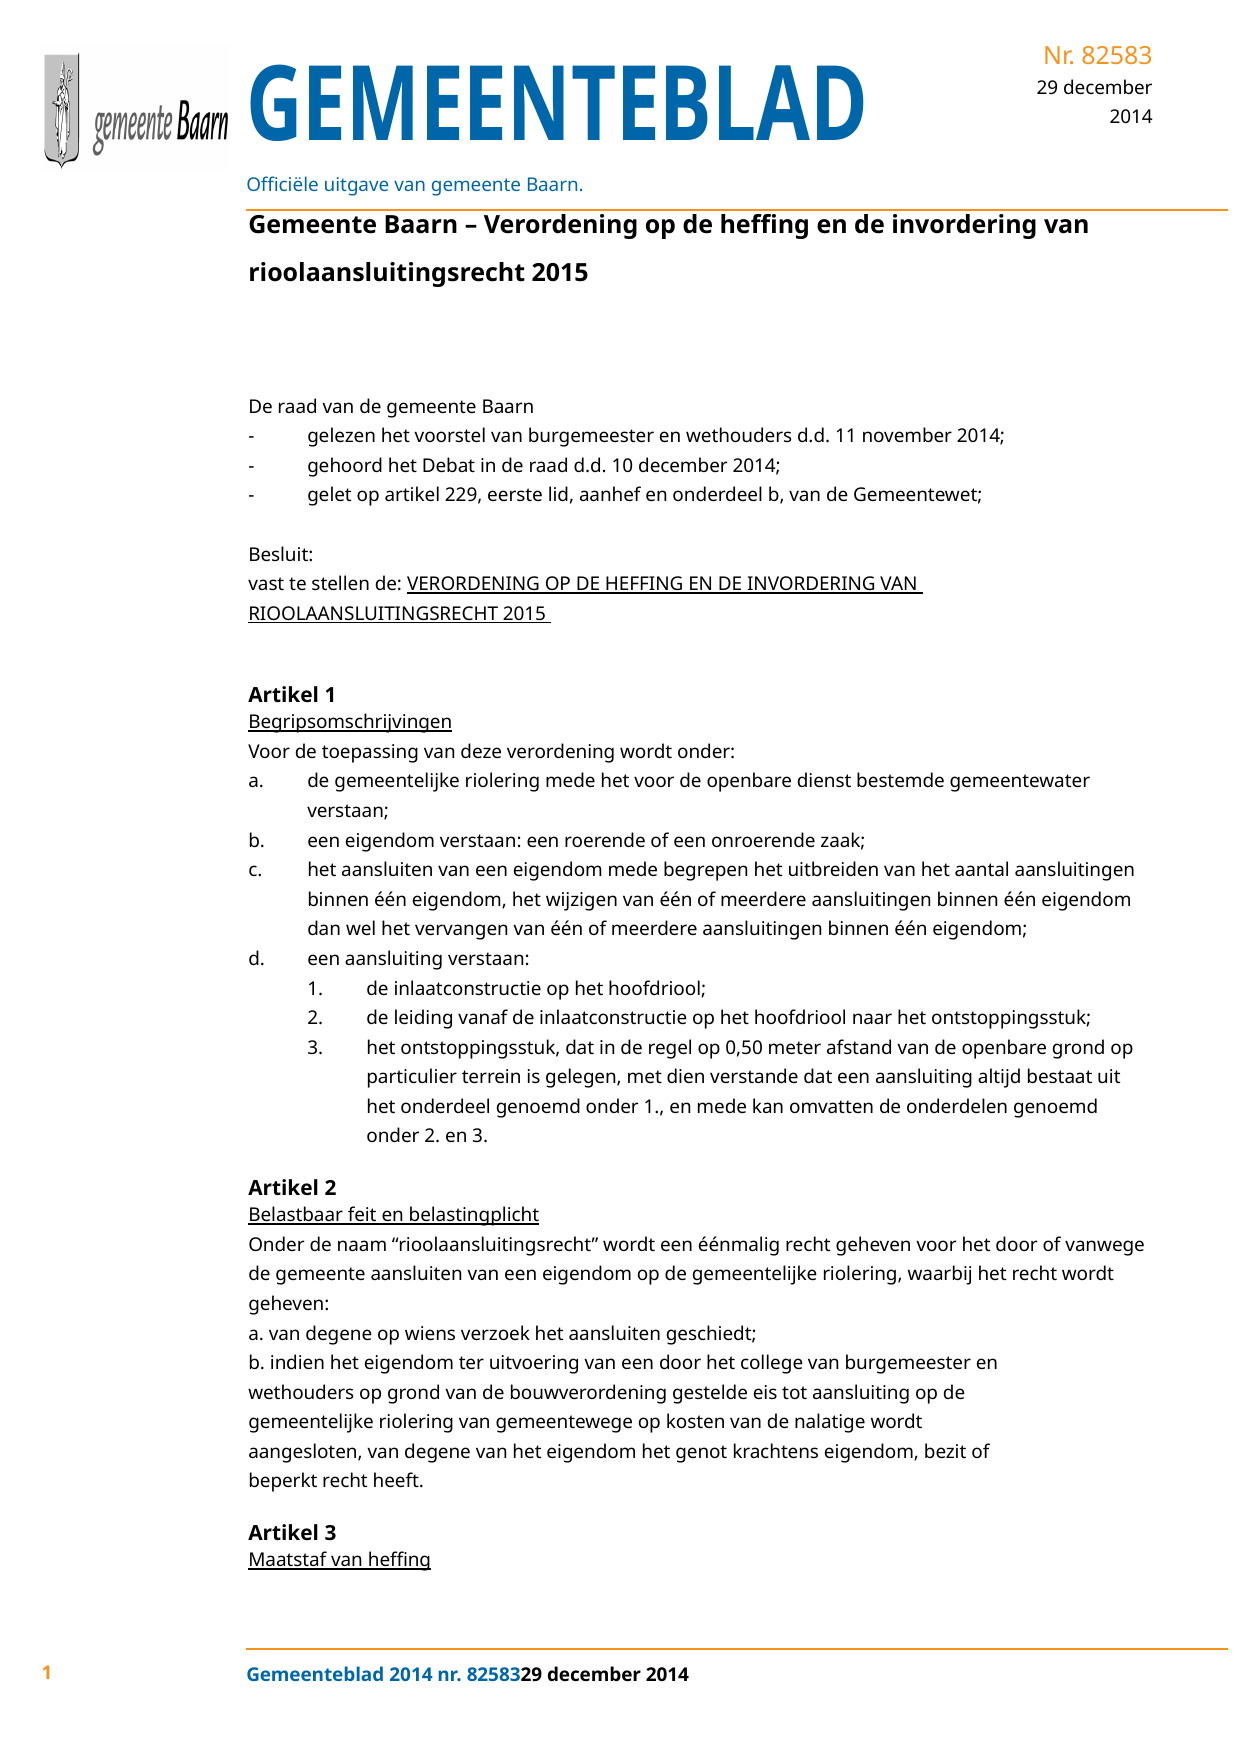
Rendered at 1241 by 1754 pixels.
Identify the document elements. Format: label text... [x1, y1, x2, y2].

text a. van degene op wiens verzoek het aansluiten geschiedt; [248, 1320, 1152, 1346]
text wethouders op grond van de bouwverordening gestelde eis tot aansluiting op de [248, 1379, 1152, 1405]
text Artikel 2 [248, 1173, 1152, 1201]
text Onder de naam “rioolaansluitingsrecht” wordt een éénmalig recht geheven voor het door of vanwege de gemeente aansluiten van een eigendom op de gemeentelijke riolering, waarbij het recht wordt geheven: [248, 1231, 1152, 1316]
text Besluit: [248, 541, 1152, 567]
text b. indien het eigendom ter uitvoering van een door het college van burgemeester en [248, 1349, 1152, 1375]
list de gemeentelijke riolering mede het voor de openbare dienst bestemde gemeentewater verstaan; [248, 768, 1152, 823]
text vast te stellen de: VERORDENING OP DE HEFFING EN DE INVORDERING VAN RIOOLAANSLUITINGSRECHT 2015 [248, 570, 1152, 626]
text Artikel 1 [248, 680, 1152, 708]
list gehoord het Debat in de raad d.d. 10 december 2014; [248, 452, 1152, 478]
text Gemeente Baarn – Verordening op de heffing en de invordering van rioolaansluitingsrecht 2015 [248, 211, 1152, 288]
list gelet op artikel 229, eerste lid, aanhef en onderdeel b, van de Gemeentewet; [248, 482, 1152, 507]
text Artikel 3 [248, 1518, 1152, 1547]
text Belastbaar feit en belastingplicht [248, 1201, 1152, 1227]
text Voor de toepassing van deze verordening wordt onder: [248, 738, 1152, 764]
picture [41, 47, 231, 172]
list de leiding vanaf de inlaatconstructie op het hoofdriool naar het ontstoppingsstuk; [307, 1004, 1152, 1030]
text Begripsomschrijvingen [248, 708, 1152, 734]
text beperkt recht heeft. [248, 1468, 1152, 1493]
list een aansluiting verstaan: [248, 945, 1152, 971]
text Maatstaf van heffing [248, 1547, 1152, 1572]
list de inlaatconstructie op het hoofdriool; [307, 975, 1152, 1000]
text De raad van de gemeente Baarn [248, 393, 1152, 419]
list het aansluiten van een eigendom mede begrepen het uitbreiden van het aantal aansluitingen binnen één eigendom, het wijzigen van één of meerdere aansluitingen binnen één eigendom dan wel het vervangen van één of meerdere aansluitingen binnen één eigendom; [248, 856, 1152, 941]
text aangesloten, van degene van het eigendom het genot krachtens eigendom, bezit of [248, 1438, 1152, 1464]
text gemeentelijke riolering van gemeentewege op kosten van de nalatige wordt [248, 1408, 1152, 1434]
list gelezen het voorstel van burgemeester en wethouders d.d. 11 november 2014; [248, 422, 1152, 448]
list een eigendom verstaan: een roerende of een onroerende zaak; [248, 827, 1152, 852]
list het ontstoppingsstuk, dat in de regel op 0,50 meter afstand van de openbare grond op particulier terrein is gelegen, met dien verstande dat een aansluiting altijd bestaat uit het onderdeel genoemd onder 1., en mede kan omvatten de onderdelen genoemd onder 2. en 3. [307, 1034, 1152, 1148]
